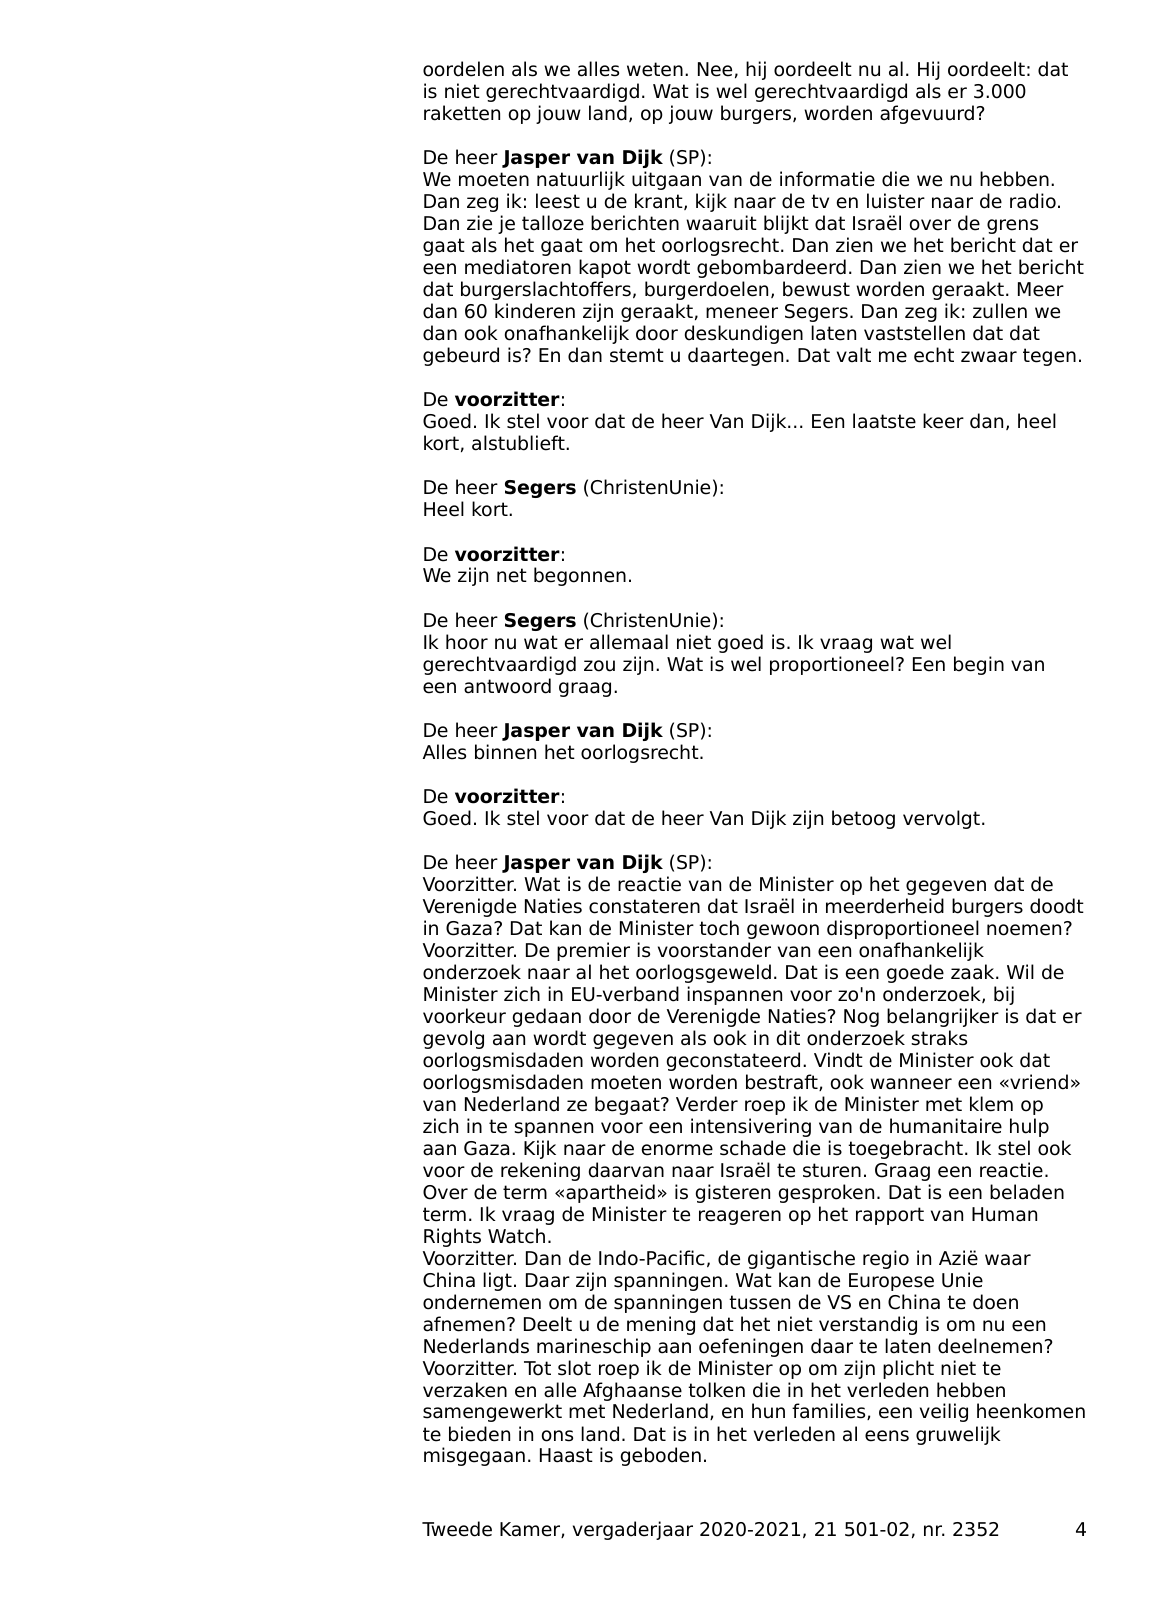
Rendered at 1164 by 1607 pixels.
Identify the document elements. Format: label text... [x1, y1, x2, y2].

text Over de term «apartheid» is gisteren gesproken. Dat is een beladen term. Ik vraag de Minister te reageren op het rapport van Human Rights Watch. [422, 1182, 1087, 1248]
text Voorzitter. Dan de Indo-Pacific, de gigantische regio in Azië waar China ligt. Daar zijn spanningen. Wat kan de Europese Unie ondernemen om de spanningen tussen de VS en China te doen afnemen? Deelt u de mening dat het niet verstandig is om nu een Nederlands marineschip aan oefeningen daar te laten deelnemen? [422, 1248, 1087, 1357]
text oordelen als we alles weten. Nee, hij oordeelt nu al. Hij oordeelt: dat is niet gerechtvaardigd. Wat is wel gerechtvaardigd als er 3.000 raketten op jouw land, op jouw burgers, worden afgevuurd? [422, 59, 1087, 125]
text De voorzitter: [422, 389, 1087, 411]
text Alles binnen het oorlogsrecht. [422, 742, 1087, 764]
text De heer Segers (ChristenUnie): [422, 609, 1087, 632]
text Goed. Ik stel voor dat de heer Van Dijk zijn betoog vervolgt. [422, 808, 1087, 830]
text De heer Jasper van Dijk (SP): [422, 147, 1087, 169]
text De heer Jasper van Dijk (SP): [422, 852, 1087, 874]
text Heel kort. [422, 499, 1087, 521]
text De heer Jasper van Dijk (SP): [422, 720, 1087, 742]
text De voorzitter: [422, 786, 1087, 808]
text Ik hoor nu wat er allemaal niet goed is. Ik vraag wat wel gerechtvaardigd zou zijn. Wat is wel proportioneel? Een begin van een antwoord graag. [422, 632, 1087, 697]
text De voorzitter: [422, 543, 1087, 565]
text De heer Segers (ChristenUnie): [422, 477, 1087, 499]
text We moeten natuurlijk uitgaan van de informatie die we nu hebben. Dan zeg ik: leest u de krant, kijk naar de tv en luister naar de radio. Dan zie je talloze berichten waaruit blijkt dat Israël over de grens gaat als het gaat om het oorlogsrecht. Dan zien we het bericht dat er een mediatoren kapot wordt gebombardeerd. Dan zien we het bericht dat burgerslachtoffers, burgerdoelen, bewust worden geraakt. Meer dan 60 kinderen zijn geraakt, meneer Segers. Dan zeg ik: zullen we dan ook onafhankelijk door deskundigen laten vaststellen dat dat gebeurd is? En dan stemt u daartegen. Dat valt me echt zwaar tegen. [422, 169, 1087, 367]
text We zijn net begonnen. [422, 565, 1087, 587]
text Voorzitter. Tot slot roep ik de Minister op om zijn plicht niet te verzaken en alle Afghaanse tolken die in het verleden hebben samengewerkt met Nederland, en hun families, een veilig heenkomen te bieden in ons land. Dat is in het verleden al eens gruwelijk misgegaan. Haast is geboden. [422, 1357, 1087, 1467]
text Voorzitter. Wat is de reactie van de Minister op het gegeven dat de Verenigde Naties constateren dat Israël in meerderheid burgers doodt in Gaza? Dat kan de Minister toch gewoon disproportioneel noemen? [422, 874, 1087, 940]
text Voorzitter. De premier is voorstander van een onafhankelijk onderzoek naar al het oorlogsgeweld. Dat is een goede zaak. Wil de Minister zich in EU-verband inspannen voor zo'n onderzoek, bij voorkeur gedaan door de Verenigde Naties? Nog belangrijker is dat er gevolg aan wordt gegeven als ook in dit onderzoek straks oorlogsmisdaden worden geconstateerd. Vindt de Minister ook dat oorlogsmisdaden moeten worden bestraft, ook wanneer een «vriend» van Nederland ze begaat? Verder roep ik de Minister met klem op zich in te spannen voor een intensivering van de humanitaire hulp aan Gaza. Kijk naar de enorme schade die is toegebracht. Ik stel ook voor de rekening daarvan naar Israël te sturen. Graag een reactie. [422, 940, 1087, 1182]
text Goed. Ik stel voor dat de heer Van Dijk... Een laatste keer dan, heel kort, alstublieft. [422, 411, 1087, 455]
